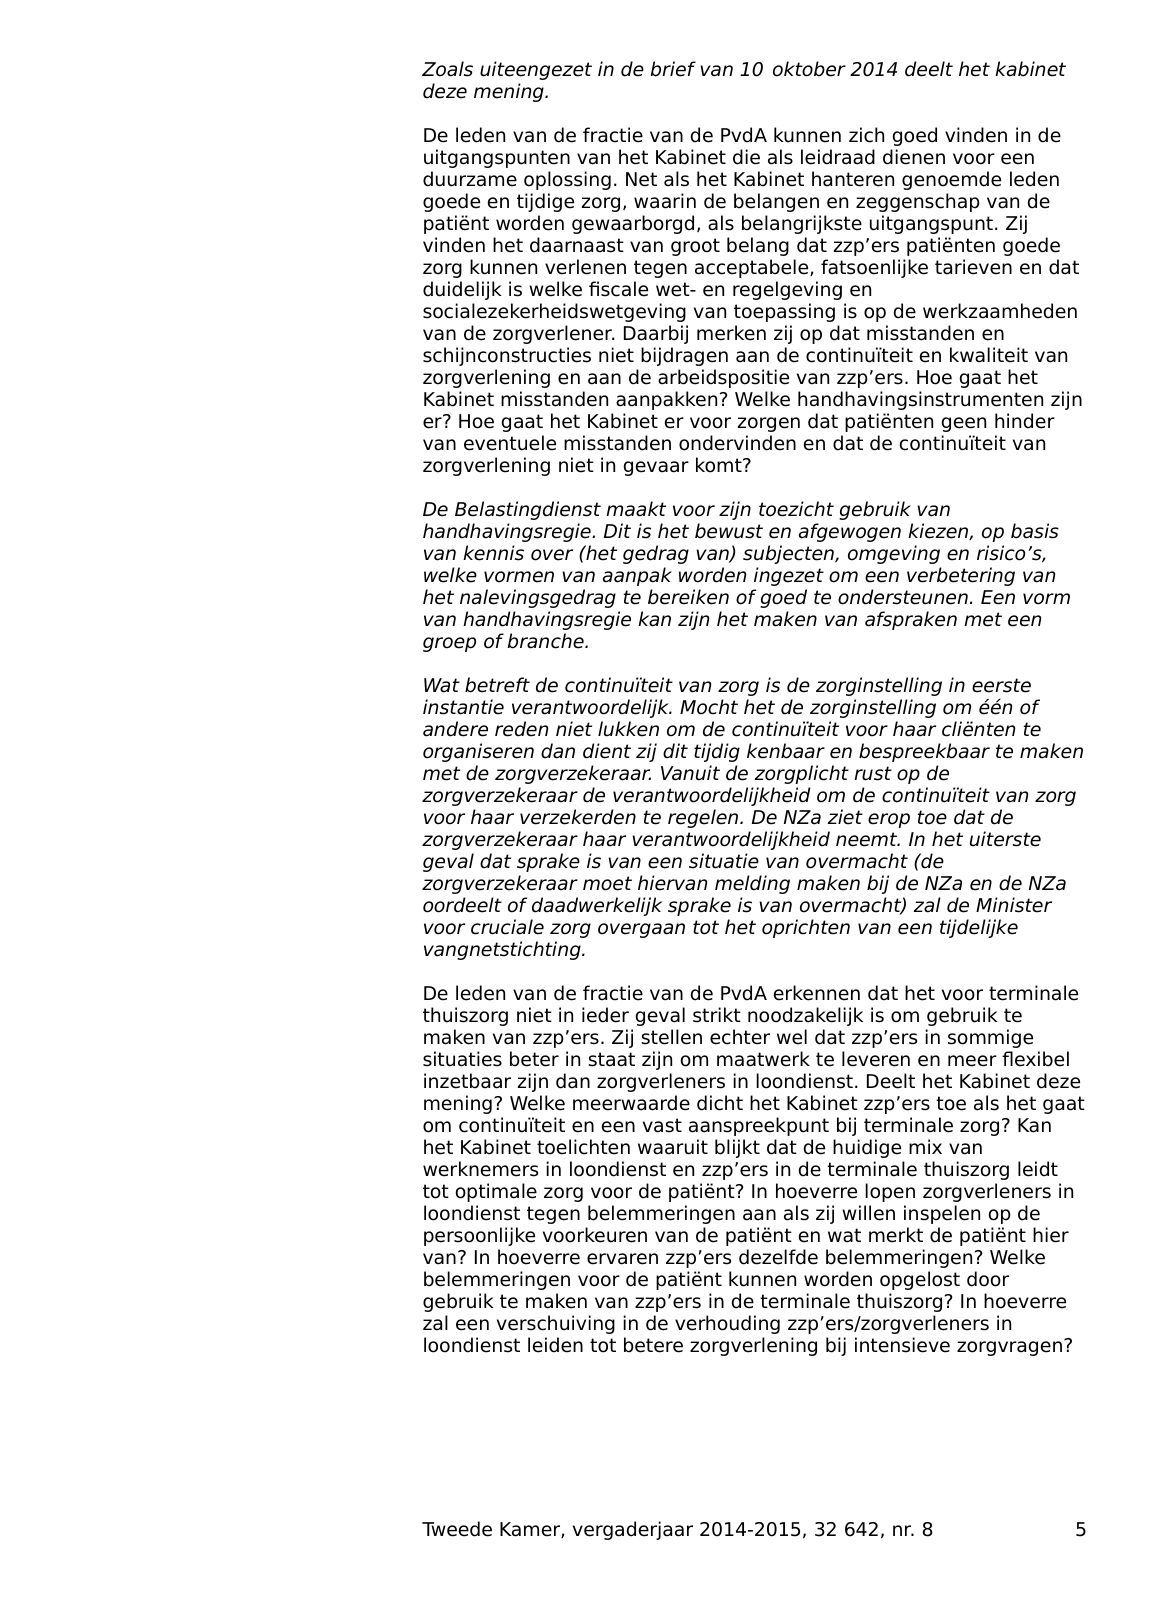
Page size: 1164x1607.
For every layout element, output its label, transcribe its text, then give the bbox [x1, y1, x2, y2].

text De leden van de fractie van de PvdA erkennen dat het voor terminale thuiszorg niet in ieder geval strikt noodzakelijk is om gebruik te maken van zzp’ers. Zij stellen echter wel dat zzp’ers in sommige situaties beter in staat zijn om maatwerk te leveren en meer flexibel inzetbaar zijn dan zorgverleners in loondienst. Deelt het Kabinet deze mening? Welke meerwaarde dicht het Kabinet zzp’ers toe als het gaat om continuïteit en een vast aanspreekpunt bij terminale zorg? Kan het Kabinet toelichten waaruit blijkt dat de huidige mix van werknemers in loondienst en zzp’ers in de terminale thuiszorg leidt tot optimale zorg voor de patiënt? In hoeverre lopen zorgverleners in loondienst tegen belemmeringen aan als zij willen inspelen op de persoonlijke voorkeuren van de patiënt en wat merkt de patiënt hier van? In hoeverre ervaren zzp’ers dezelfde belemmeringen? Welke belemmeringen voor de patiënt kunnen worden opgelost door gebruik te maken van zzp’ers in de terminale thuiszorg? In hoeverre zal een verschuiving in de verhouding zzp’ers/zorgverleners in loondienst leiden tot betere zorgverlening bij intensieve zorgvragen? [422, 983, 1087, 1357]
text De Belastingdienst maakt voor zijn toezicht gebruik van handhavingsregie. Dit is het bewust en afgewogen kiezen, op basis van kennis over (het gedrag van) subjecten, omgeving en risico’s, welke vormen van aanpak worden ingezet om een verbetering van het nalevingsgedrag te bereiken of goed te ondersteunen. Een vorm van handhavingsregie kan zijn het maken van afspraken met een groep of branche. [422, 499, 1087, 653]
text De leden van de fractie van de PvdA kunnen zich goed vinden in de uitgangspunten van het Kabinet die als leidraad dienen voor een duurzame oplossing. Net als het Kabinet hanteren genoemde leden goede en tijdige zorg, waarin de belangen en zeggenschap van de patiënt worden gewaarborgd, als belangrijkste uitgangspunt. Zij vinden het daarnaast van groot belang dat zzp’ers patiënten goede zorg kunnen verlenen tegen acceptabele, fatsoenlijke tarieven en dat duidelijk is welke fiscale wet- en regelgeving en socialezekerheidswetgeving van toepassing is op de werkzaamheden van de zorgverlener. Daarbij merken zij op dat misstanden en schijnconstructies niet bijdragen aan de continuïteit en kwaliteit van zorgverlening en aan de arbeidspositie van zzp’ers. Hoe gaat het Kabinet misstanden aanpakken? Welke handhavingsinstrumenten zijn er? Hoe gaat het Kabinet er voor zorgen dat patiënten geen hinder van eventuele misstanden ondervinden en dat de continuïteit van zorgverlening niet in gevaar komt? [422, 125, 1087, 477]
text Wat betreft de continuïteit van zorg is de zorginstelling in eerste instantie verantwoordelijk. Mocht het de zorginstelling om één of andere reden niet lukken om de continuïteit voor haar cliënten te organiseren dan dient zij dit tijdig kenbaar en bespreekbaar te maken met de zorgverzekeraar. Vanuit de zorgplicht rust op de zorgverzekeraar de verantwoordelijkheid om de continuïteit van zorg voor haar verzekerden te regelen. De NZa ziet erop toe dat de zorgverzekeraar haar verantwoordelijkheid neemt. In het uiterste geval dat sprake is van een situatie van overmacht (de zorgverzekeraar moet hiervan melding maken bij de NZa en de NZa oordeelt of daadwerkelijk sprake is van overmacht) zal de Minister voor cruciale zorg overgaan tot het oprichten van een tijdelijke vangnetstichting. [422, 675, 1087, 961]
text Zoals uiteengezet in de brief van 10 oktober 2014 deelt het kabinet deze mening. [422, 59, 1087, 103]
